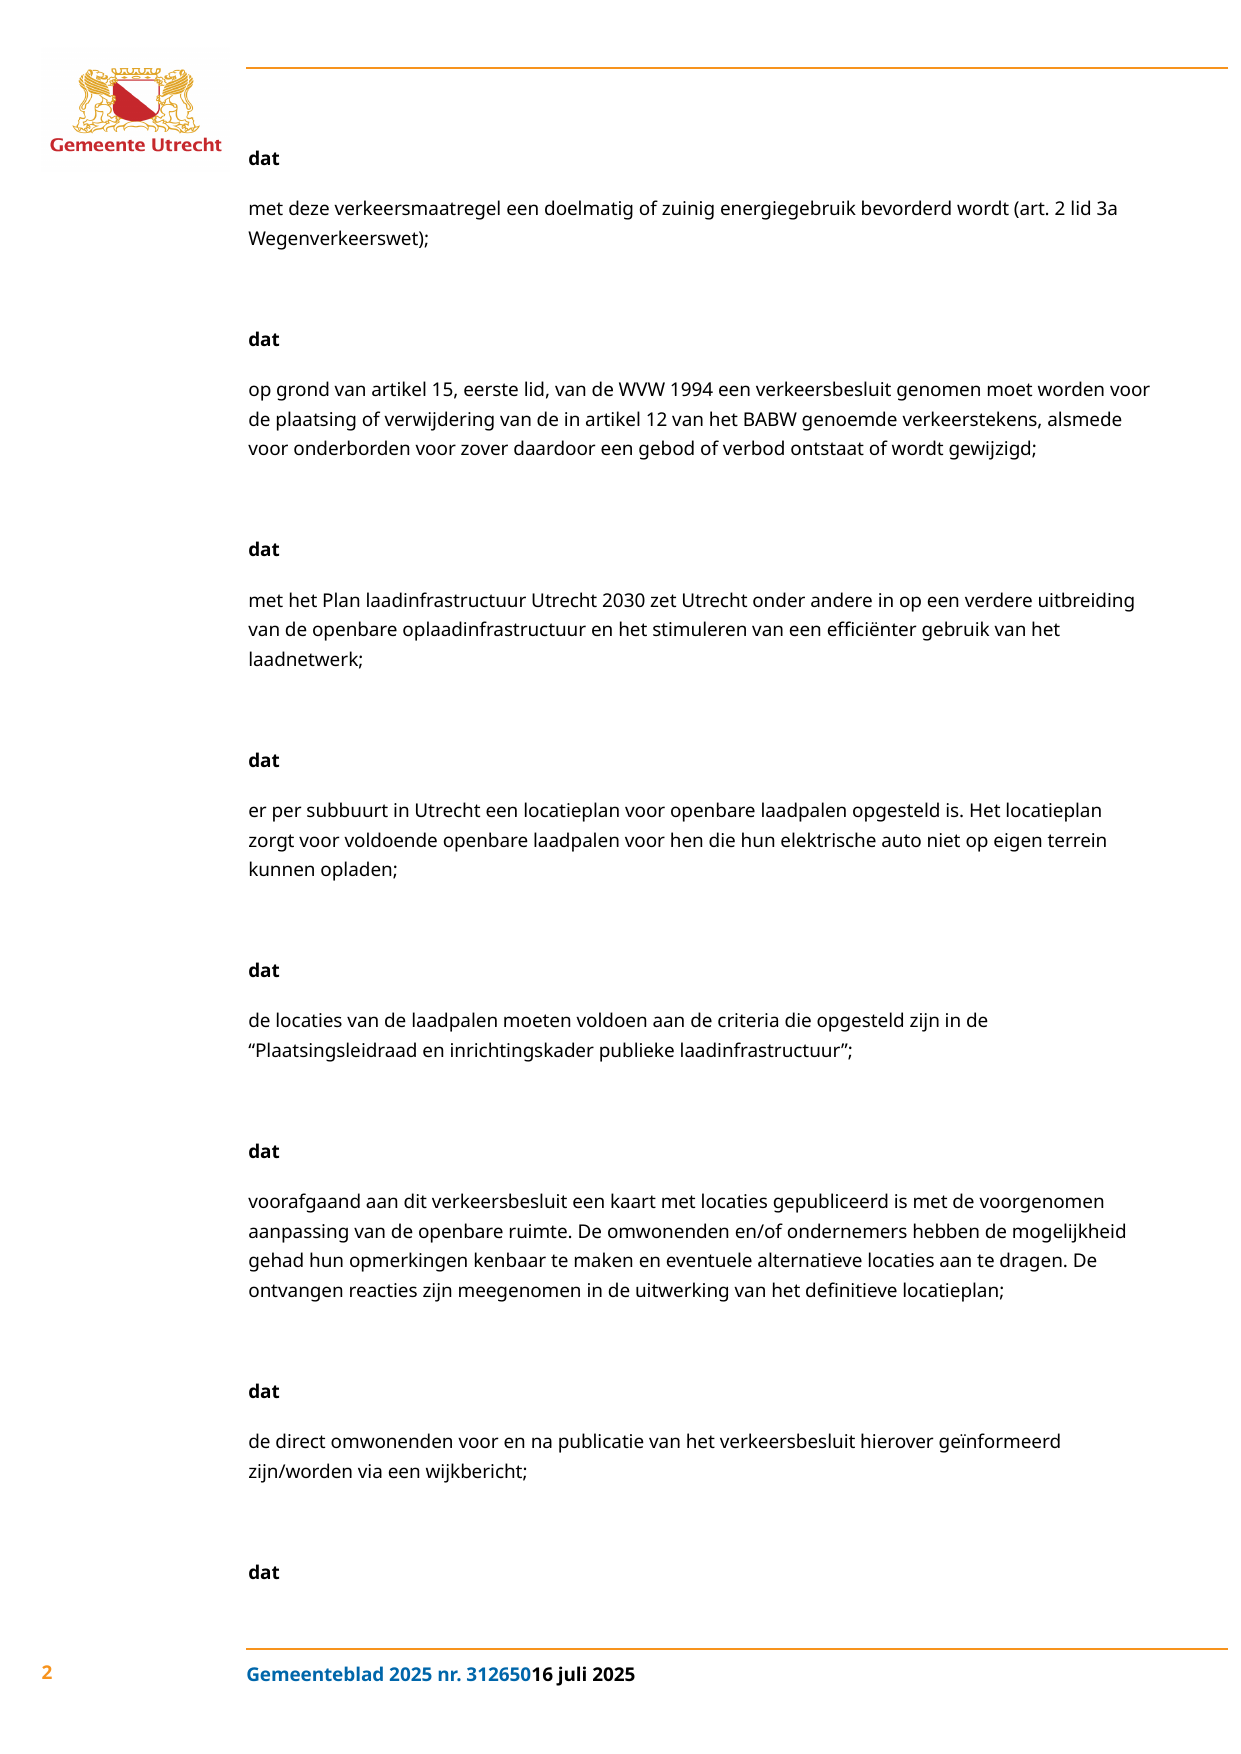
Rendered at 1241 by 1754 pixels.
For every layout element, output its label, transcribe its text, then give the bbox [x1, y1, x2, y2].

text de direct omwonenden voor en na publicatie van het verkeersbesluit hierover geïnformeerd zijn/worden via een wijkbericht; [248, 1428, 1152, 1484]
text met het Plan laadinfrastructuur Utrecht 2030 zet Utrecht onder andere in op een verdere uitbreiding van de openbare oplaadinfrastructuur en het stimuleren van een efficiënter gebruik van het laadnetwerk; [248, 587, 1152, 672]
picture [41, 47, 231, 172]
text dat [248, 1559, 1152, 1585]
text dat [248, 957, 1152, 983]
text de locaties van de laadpalen moeten voldoen aan de criteria die opgesteld zijn in de “Plaatsingsleidraad en inrichtingskader publieke laadinfrastructuur”; [248, 1008, 1152, 1063]
text op grond van artikel 15, eerste lid, van de WVW 1994 een verkeersbesluit genomen moet worden voor de plaatsing of verwijdering van de in artikel 12 van het BABW genoemde verkeerstekens, alsmede voor onderborden voor zover daardoor een gebod of verbod ontstaat of wordt gewijzigd; [248, 376, 1152, 461]
text dat [248, 1378, 1152, 1404]
text voorafgaand aan dit verkeersbesluit een kaart met locaties gepubliceerd is met de voorgenomen aanpassing van de openbare ruimte. De omwonenden en/of ondernemers hebben de mogelijkheid gehad hun opmerkingen kenbaar te maken en eventuele alternatieve locaties aan te dragen. De ontvangen reacties zijn meegenomen in de uitwerking van het definitieve locatieplan; [248, 1188, 1152, 1303]
text dat [248, 145, 1152, 171]
text er per subbuurt in Utrecht een locatieplan voor openbare laadpalen opgesteld is. Het locatieplan zorgt voor voldoende openbare laadpalen voor hen die hun elektrische auto niet op eigen terrein kunnen opladen; [248, 797, 1152, 882]
text dat [248, 536, 1152, 562]
text dat [248, 326, 1152, 352]
text met deze verkeersmaatregel een doelmatig of zuinig energiegebruik bevorderd wordt (art. 2 lid 3a Wegenverkeerswet); [248, 196, 1152, 251]
text dat [248, 747, 1152, 773]
text dat [248, 1138, 1152, 1164]
